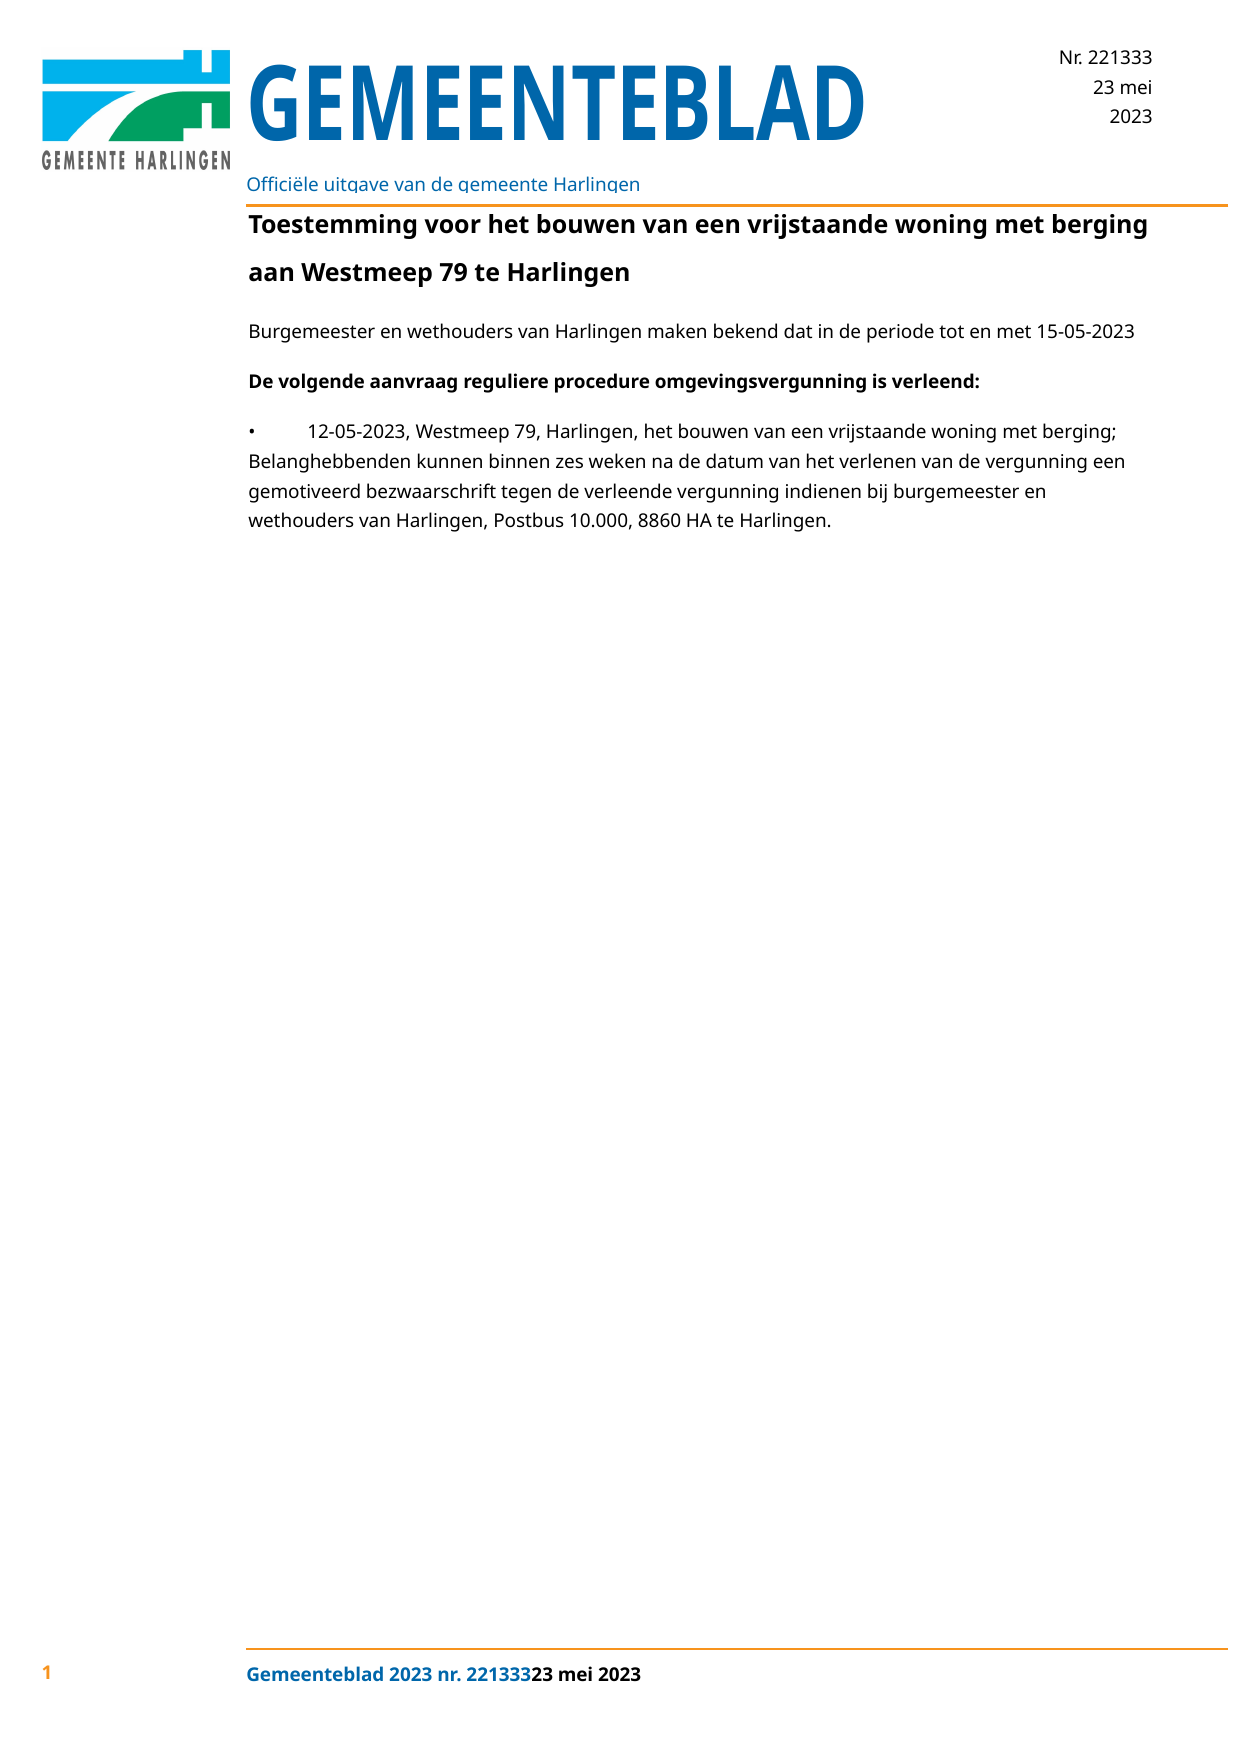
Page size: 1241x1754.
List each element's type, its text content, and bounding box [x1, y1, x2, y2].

text De volgende aanvraag reguliere procedure omgevingsvergunning is verleend: [248, 368, 1152, 394]
list 12-05-2023, Westmeep 79, Harlingen, het bouwen van een vrijstaande woning met berging; [248, 419, 1152, 444]
picture [41, 47, 231, 172]
text Toestemming voor het bouwen van een vrijstaande woning met berging aan Westmeep 79 te Harlingen [248, 207, 1152, 288]
text Burgemeester en wethouders van Harlingen maken bekend dat in de periode tot en met 15-05-2023 [248, 318, 1152, 344]
text Belanghebbenden kunnen binnen zes weken na de datum van het verlenen van de vergunning een gemotiveerd bezwaarschrift tegen de verleende vergunning indienen bij burgemeester en wethouders van Harlingen, Postbus 10.000, 8860 HA te Harlingen. [248, 448, 1152, 533]
